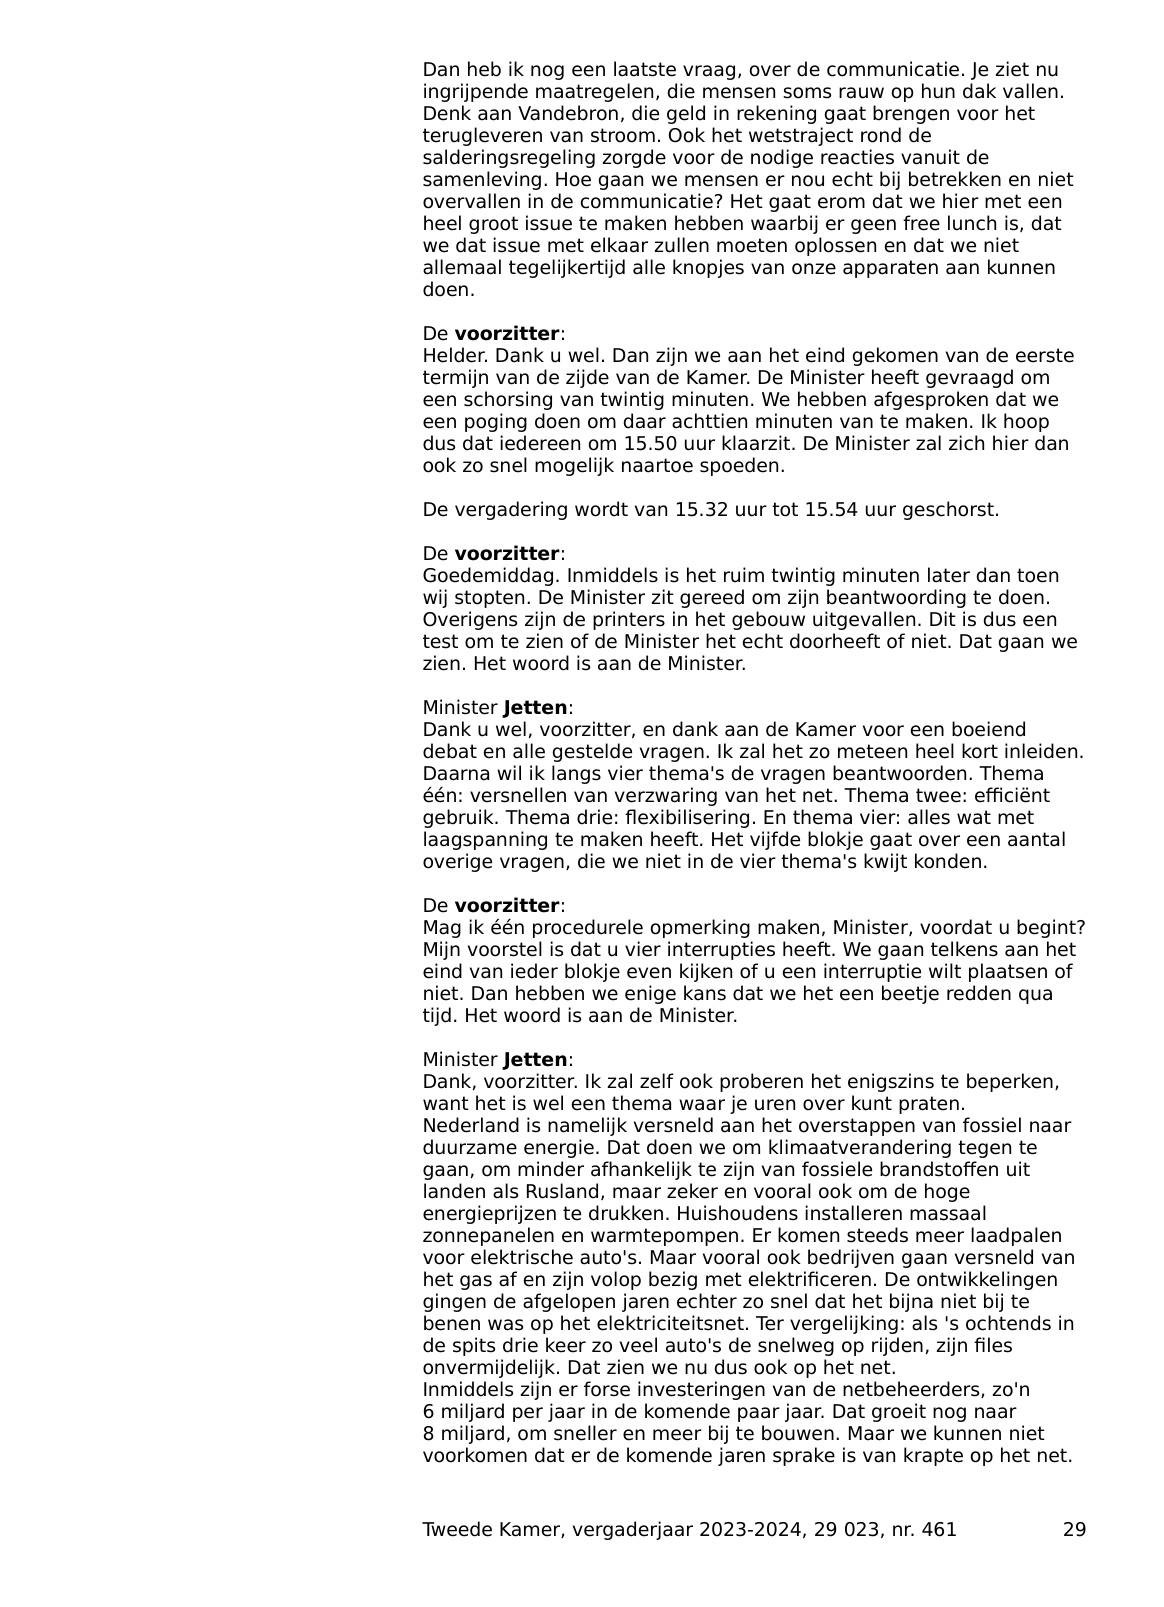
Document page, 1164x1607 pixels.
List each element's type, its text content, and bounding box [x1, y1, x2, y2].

text De voorzitter: [422, 543, 1087, 565]
text Minister Jetten: [422, 697, 1087, 719]
text De voorzitter: [422, 895, 1087, 917]
text Mag ik één procedurele opmerking maken, Minister, voordat u begint? Mijn voorstel is dat u vier interrupties heeft. We gaan telkens aan het eind van ieder blokje even kijken of u een interruptie wilt plaatsen of niet. Dan hebben we enige kans dat we het een beetje redden qua tijd. Het woord is aan de Minister. [422, 917, 1087, 1027]
text Dank, voorzitter. Ik zal zelf ook proberen het enigszins te beperken, want het is wel een thema waar je uren over kunt praten. [422, 1071, 1087, 1115]
text De vergadering wordt van 15.32 uur tot 15.54 uur geschorst. [422, 499, 1087, 521]
text Helder. Dank u wel. Dan zijn we aan het eind gekomen van de eerste termijn van de zijde van de Kamer. De Minister heeft gevraagd om een schorsing van twintig minuten. We hebben afgesproken dat we een poging doen om daar achttien minuten van te maken. Ik hoop dus dat iedereen om 15.50 uur klaarzit. De Minister zal zich hier dan ook zo snel mogelijk naartoe spoeden. [422, 345, 1087, 477]
text Goedemiddag. Inmiddels is het ruim twintig minuten later dan toen wij stopten. De Minister zit gereed om zijn beantwoording te doen. Overigens zijn de printers in het gebouw uitgevallen. Dit is dus een test om te zien of de Minister het echt doorheeft of niet. Dat gaan we zien. Het woord is aan de Minister. [422, 565, 1087, 675]
text De voorzitter: [422, 323, 1087, 345]
text Inmiddels zijn er forse investeringen van de netbeheerders, zo'n 6 miljard per jaar in de komende paar jaar. Dat groeit nog naar 8 miljard, om sneller en meer bij te bouwen. Maar we kunnen niet voorkomen dat er de komende jaren sprake is van krapte op het net. [422, 1379, 1087, 1467]
text Dank u wel, voorzitter, en dank aan de Kamer voor een boeiend debat en alle gestelde vragen. Ik zal het zo meteen heel kort inleiden. Daarna wil ik langs vier thema's de vragen beantwoorden. Thema één: versnellen van verzwaring van het net. Thema twee: efficiënt gebruik. Thema drie: flexibilisering. En thema vier: alles wat met laagspanning te maken heeft. Het vijfde blokje gaat over een aantal overige vragen, die we niet in de vier thema's kwijt konden. [422, 719, 1087, 873]
text Nederland is namelijk versneld aan het overstappen van fossiel naar duurzame energie. Dat doen we om klimaatverandering tegen te gaan, om minder afhankelijk te zijn van fossiele brandstoffen uit landen als Rusland, maar zeker en vooral ook om de hoge energieprijzen te drukken. Huishoudens installeren massaal zonnepanelen en warmtepompen. Er komen steeds meer laadpalen voor elektrische auto's. Maar vooral ook bedrijven gaan versneld van het gas af en zijn volop bezig met elektrificeren. De ontwikkelingen gingen de afgelopen jaren echter zo snel dat het bijna niet bij te benen was op het elektriciteitsnet. Ter vergelijking: als 's ochtends in de spits drie keer zo veel auto's de snelweg op rijden, zijn files onvermijdelijk. Dat zien we nu dus ook op het net. [422, 1115, 1087, 1379]
text Dan heb ik nog een laatste vraag, over de communicatie. Je ziet nu ingrijpende maatregelen, die mensen soms rauw op hun dak vallen. Denk aan Vandebron, die geld in rekening gaat brengen voor het terugleveren van stroom. Ook het wetstraject rond de salderingsregeling zorgde voor de nodige reacties vanuit de samenleving. Hoe gaan we mensen er nou echt bij betrekken en niet overvallen in de communicatie? Het gaat erom dat we hier met een heel groot issue te maken hebben waarbij er geen free lunch is, dat we dat issue met elkaar zullen moeten oplossen en dat we niet allemaal tegelijkertijd alle knopjes van onze apparaten aan kunnen doen. [422, 59, 1087, 301]
text Minister Jetten: [422, 1049, 1087, 1071]
